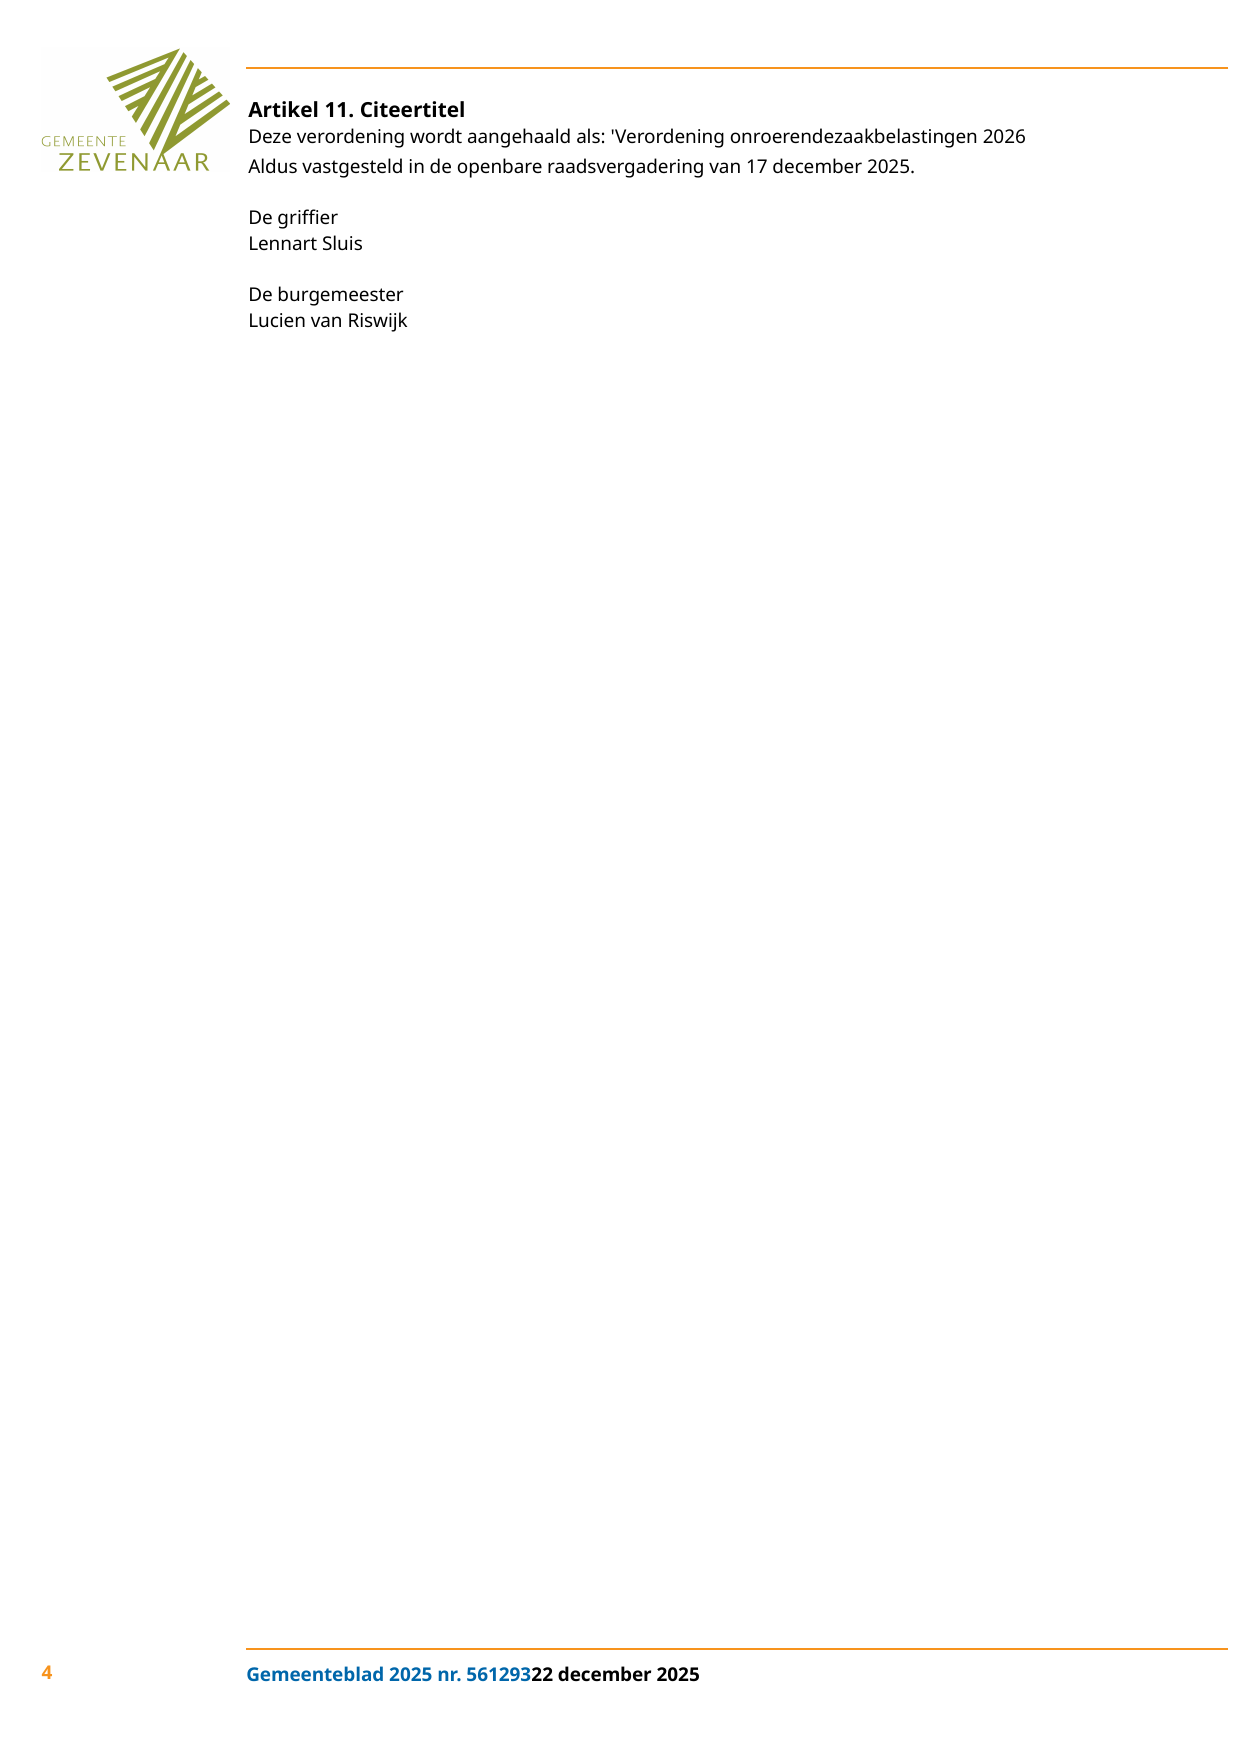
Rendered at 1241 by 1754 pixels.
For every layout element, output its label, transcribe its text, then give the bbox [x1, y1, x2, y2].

text Lucien van Riswijk [248, 307, 1152, 333]
text Artikel 11. Citeertitel [248, 95, 1152, 123]
text Deze verordening wordt aangehaald als: 'Verordening onroerendezaakbelastingen 2026 [248, 123, 1152, 149]
picture [41, 47, 231, 172]
text Aldus vastgesteld in de openbare raadsvergadering van 17 december 2025. [248, 153, 1152, 178]
text De burgemeester [248, 281, 1152, 307]
text Lennart Sluis [248, 230, 1152, 256]
text De griffier [248, 204, 1152, 230]
